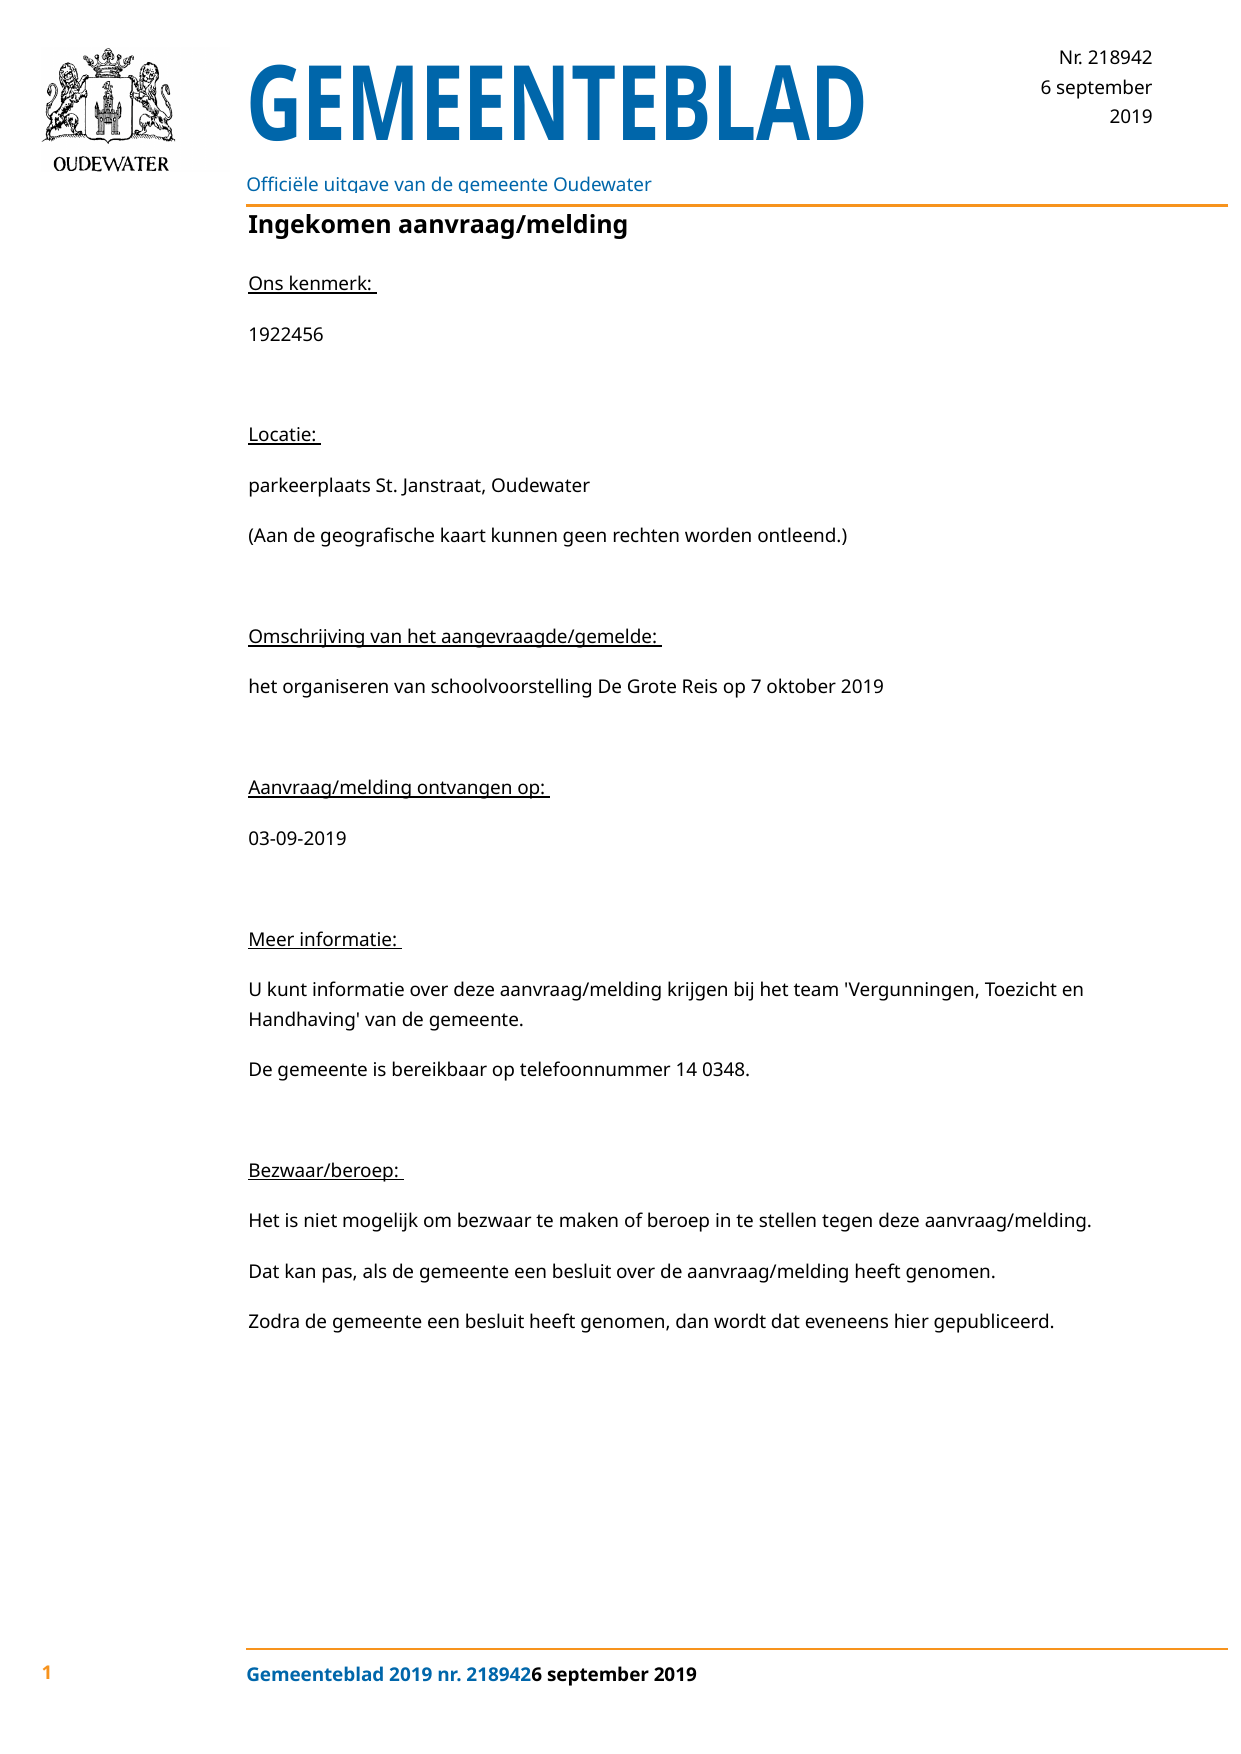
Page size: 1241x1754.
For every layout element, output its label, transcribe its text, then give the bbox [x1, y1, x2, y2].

picture [41, 47, 231, 172]
text het organiseren van schoolvoorstelling De Grote Reis op 7 oktober 2019 [248, 674, 1152, 699]
text Meer informatie: [248, 926, 1152, 951]
text Omschrijving van het aangevraagde/gemelde: [248, 623, 1152, 649]
text Zodra de gemeente een besluit heeft genomen, dan wordt dat eveneens hier gepubliceerd. [248, 1308, 1152, 1334]
text Het is niet mogelijk om bezwaar te maken of beroep in te stellen tegen deze aanvraag/melding. [248, 1207, 1152, 1233]
text Locatie: [248, 422, 1152, 447]
text 03-09-2019 [248, 825, 1152, 851]
text Ons kenmerk: [248, 270, 1152, 296]
text (Aan de geografische kaart kunnen geen rechten worden ontleend.) [248, 522, 1152, 548]
text Bezwaar/beroep: [248, 1157, 1152, 1183]
text 1922456 [248, 321, 1152, 346]
text Aanvraag/melding ontvangen op: [248, 774, 1152, 800]
text parkeerplaats St. Janstraat, Oudewater [248, 472, 1152, 498]
text Dat kan pas, als de gemeente een besluit over de aanvraag/melding heeft genomen. [248, 1258, 1152, 1283]
text Ingekomen aanvraag/melding [248, 207, 1152, 241]
text U kunt informatie over deze aanvraag/melding krijgen bij het team 'Vergunningen, Toezicht en Handhaving' van de gemeente. [248, 976, 1152, 1031]
text De gemeente is bereikbaar op telefoonnummer 14 0348. [248, 1056, 1152, 1082]
